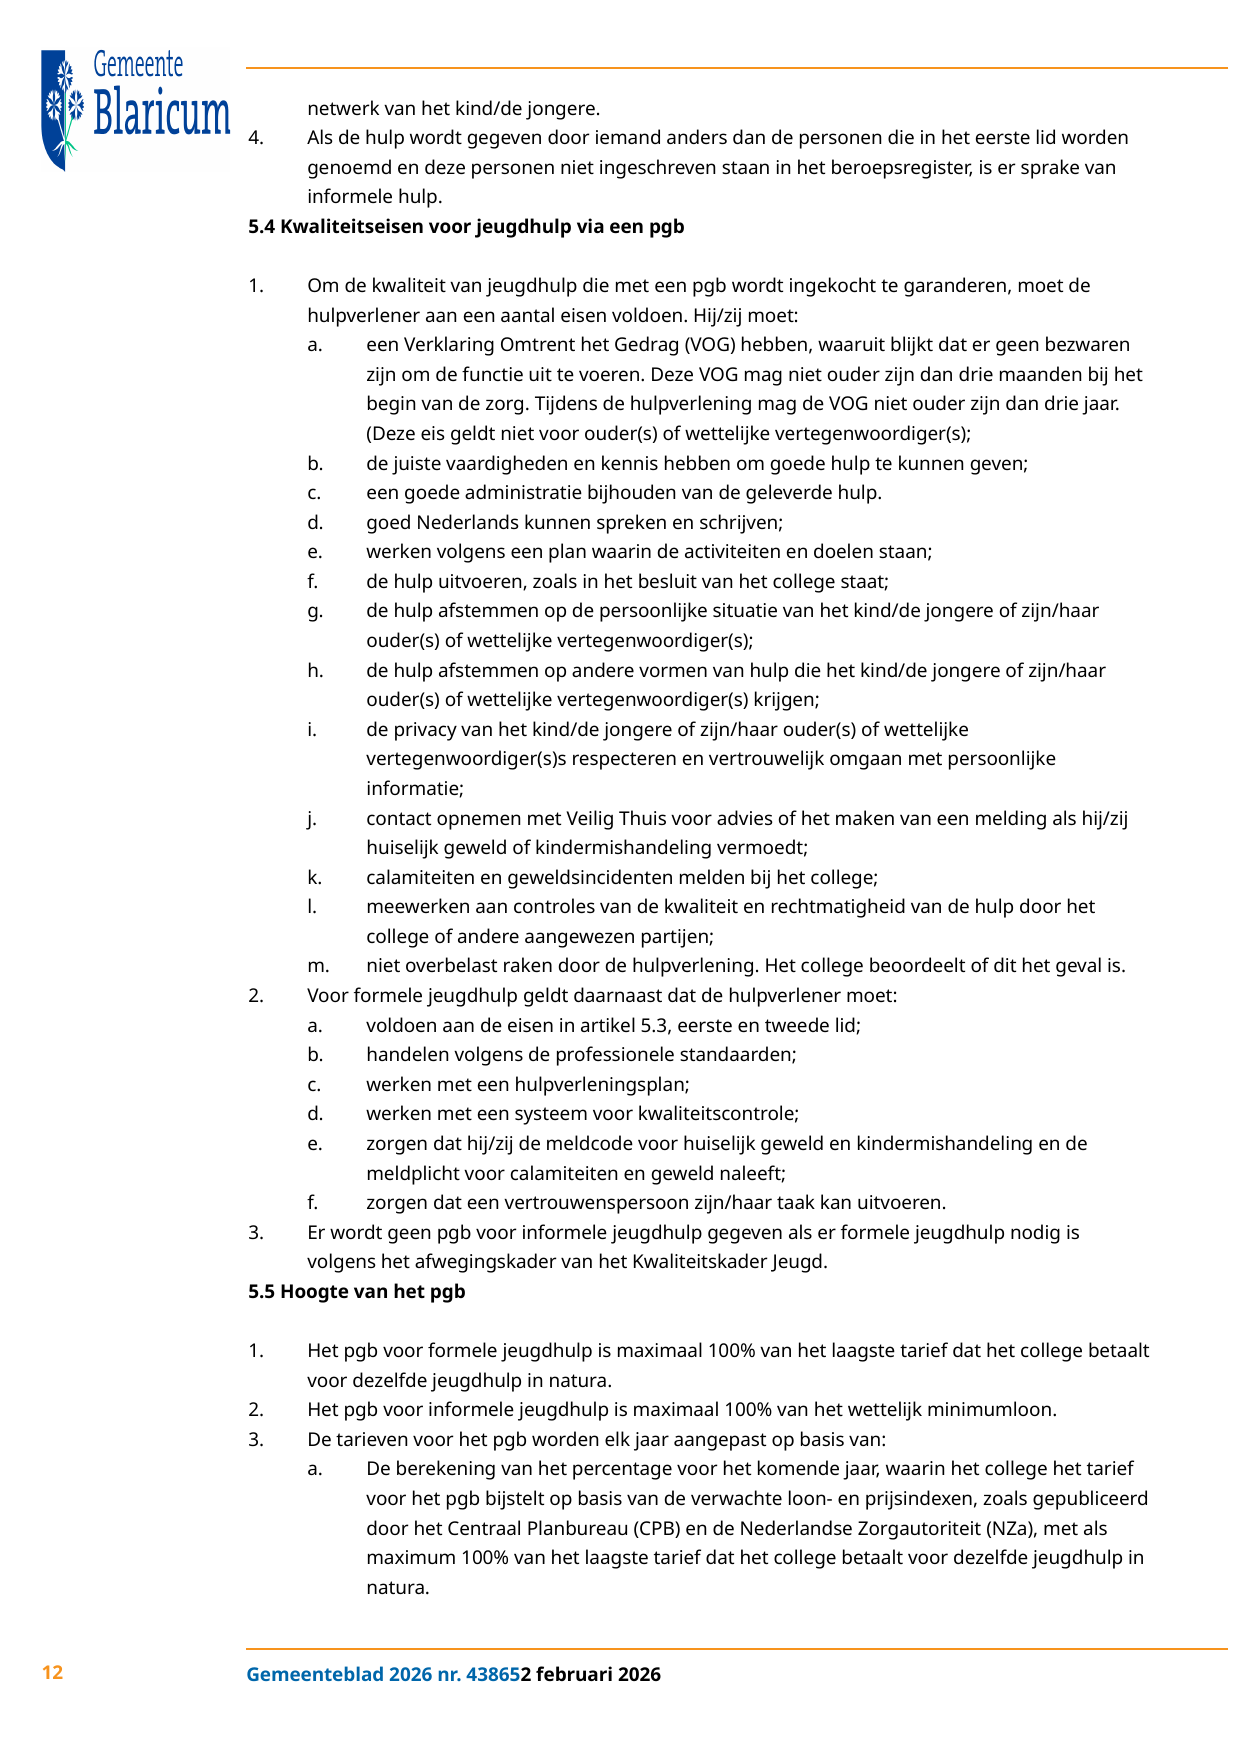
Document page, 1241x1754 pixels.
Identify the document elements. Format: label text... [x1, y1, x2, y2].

list een Verklaring Omtrent het Gedrag (VOG) hebben, waaruit blijkt dat er geen bezwaren zijn om de functie uit te voeren. Deze VOG mag niet ouder zijn dan drie maanden bij het begin van de zorg. Tijdens de hulpverlening mag de VOG niet ouder zijn dan drie jaar. (Deze eis geldt niet voor ouder(s) of wettelijke vertegenwoordiger(s); [307, 331, 1152, 446]
list calamiteiten en geweldsincidenten melden bij het college; [307, 864, 1152, 890]
list niet overbelast raken door de hulpverlening. Het college beoordeelt of dit het geval is. [307, 953, 1152, 978]
list een goede administratie bijhouden van de geleverde hulp. [307, 479, 1152, 505]
list Voor formele jeugdhulp geldt daarnaast dat de hulpverlener moet: [248, 982, 1152, 1008]
text 5.4 Kwaliteitseisen voor jeugdhulp via een pgb [248, 213, 1152, 239]
list Het pgb voor formele jeugdhulp is maximaal 100% van het laagste tarief dat het college betaalt voor dezelfde jeugdhulp in natura. [248, 1337, 1152, 1393]
list zorgen dat hij/zij de meldcode voor huiselijk geweld en kindermishandeling en de meldplicht voor calamiteiten en geweld naleeft; [307, 1130, 1152, 1186]
list Het pgb voor informele jeugdhulp is maximaal 100% van het wettelijk minimumloon. [248, 1396, 1152, 1422]
list de hulp uitvoeren, zoals in het besluit van het college staat; [307, 568, 1152, 594]
list werken met een hulpverleningsplan; [307, 1071, 1152, 1097]
list de juiste vaardigheden en kennis hebben om goede hulp te kunnen geven; [307, 450, 1152, 476]
list handelen volgens de professionele standaarden; [307, 1041, 1152, 1067]
list De tarieven voor het pgb worden elk jaar aangepast op basis van: [248, 1426, 1152, 1452]
list werken volgens een plan waarin de activiteiten en doelen staan; [307, 538, 1152, 564]
list de privacy van het kind/de jongere of zijn/haar ouder(s) of wettelijke vertegenwoordiger(s)s respecteren en vertrouwelijk omgaan met persoonlijke informatie; [307, 716, 1152, 801]
list Als de hulp wordt gegeven door iemand anders dan de personen die in het eerste lid worden genoemd en deze personen niet ingeschreven staan in het beroepsregister, is er sprake van informele hulp. [248, 124, 1152, 209]
list werken met een systeem voor kwaliteitscontrole; [307, 1101, 1152, 1126]
text 5.5 Hoogte van het pgb [248, 1278, 1152, 1304]
list Om de kwaliteit van jeugdhulp die met een pgb wordt ingekocht te garanderen, moet de hulpverlener aan een aantal eisen voldoen. Hij/zij moet: [248, 272, 1152, 328]
picture [41, 47, 231, 172]
list De berekening van het percentage voor het komende jaar, waarin het college het tarief voor het pgb bijstelt op basis van de verwachte loon- en prijsindexen, zoals gepubliceerd door het Centraal Planbureau (CPB) en de Nederlandse Zorgautoriteit (NZa), met als maximum 100% van het laagste tarief dat het college betaalt voor dezelfde jeugdhulp in natura. [307, 1456, 1152, 1600]
list meewerken aan controles van de kwaliteit en rechtmatigheid van de hulp door het college of andere aangewezen partijen; [307, 893, 1152, 949]
list voldoen aan de eisen in artikel 5.3, eerste en tweede lid; [307, 1012, 1152, 1038]
list zorgen dat een vertrouwenspersoon zijn/haar taak kan uitvoeren. [307, 1189, 1152, 1215]
list contact opnemen met Veilig Thuis voor advies of het maken van een melding als hij/zij huiselijk geweld of kindermishandeling vermoedt; [307, 805, 1152, 860]
list de hulp afstemmen op de persoonlijke situatie van het kind/de jongere of zijn/haar ouder(s) of wettelijke vertegenwoordiger(s); [307, 598, 1152, 653]
list de hulp afstemmen op andere vormen van hulp die het kind/de jongere of zijn/haar ouder(s) of wettelijke vertegenwoordiger(s) krijgen; [307, 657, 1152, 712]
list Er wordt geen pgb voor informele jeugdhulp gegeven als er formele jeugdhulp nodig is volgens het afwegingskader van het Kwaliteitskader Jeugd. [248, 1219, 1152, 1274]
list netwerk van het kind/de jongere. [248, 95, 1152, 121]
list goed Nederlands kunnen spreken en schrijven; [307, 509, 1152, 535]
